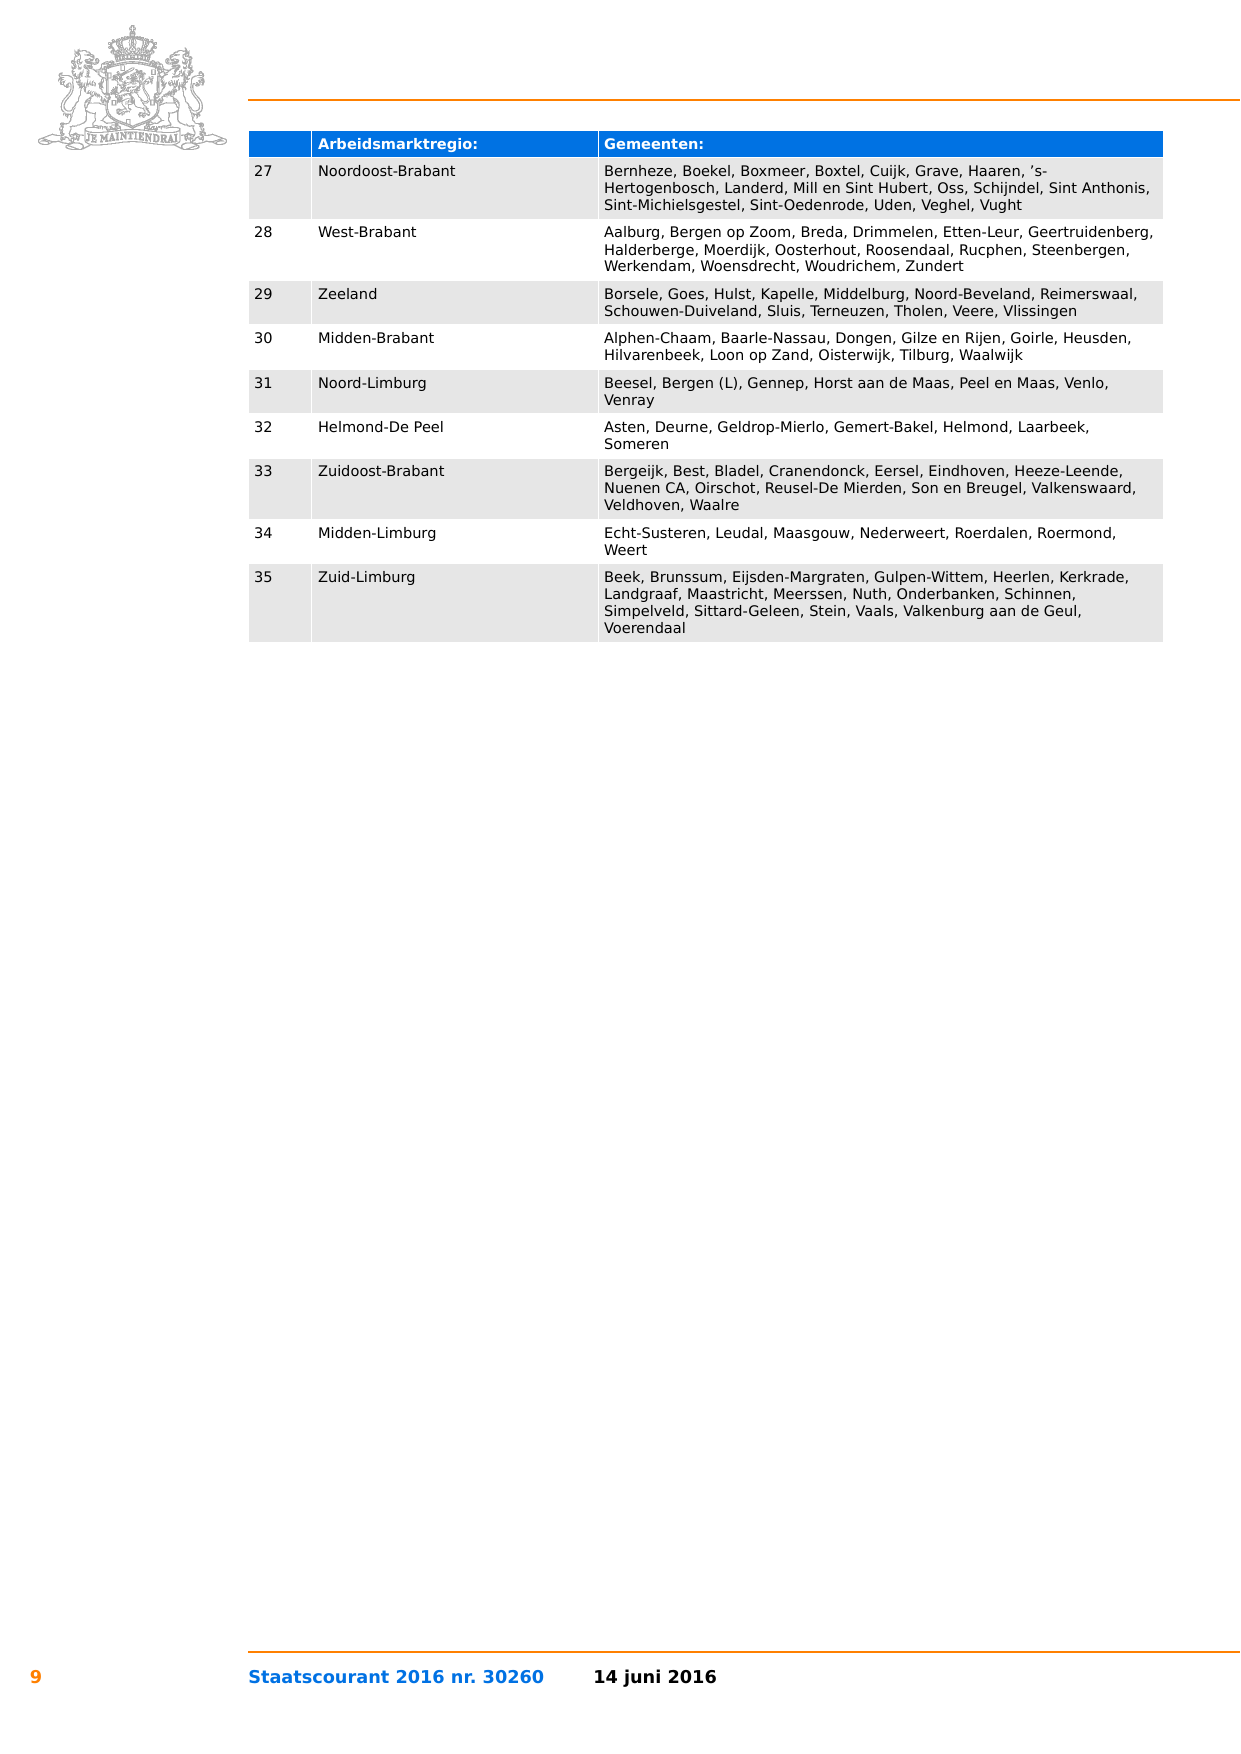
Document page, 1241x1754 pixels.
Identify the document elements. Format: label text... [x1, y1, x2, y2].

table_cell 35 [249, 564, 311, 642]
table_cell 28 [249, 220, 311, 280]
table_cell Bernheze, Boekel, Boxmeer, Boxtel, Cuijk, Grave, Haaren, ’s-Hertogenbosch, Landerd, Mill en Sint Hubert, Oss, Schijndel, Sint Anthonis, Sint-Michielsgestel, Sint-Oedenrode, Uden, Veghel, Vught [599, 158, 1163, 219]
table_cell 29 [249, 281, 311, 324]
table_cell Zuid-Limburg [312, 564, 598, 642]
table_cell 30 [249, 325, 311, 369]
table_header [249, 131, 311, 157]
table_cell Beek, Brunssum, Eijsden-Margraten, Gulpen-Wittem, Heerlen, Kerkrade, Landgraaf, Maastricht, Meerssen, Nuth, Onderbanken, Schinnen, Simpelveld, Sittard-Geleen, Stein, Vaals, Valkenburg aan de Geul, Voerendaal [599, 564, 1163, 642]
table_cell Noordoost-Brabant [312, 158, 598, 219]
table_cell Alphen-Chaam, Baarle-Nassau, Dongen, Gilze en Rijen, Goirle, Heusden, Hilvarenbeek, Loon op Zand, Oisterwijk, Tilburg, Waalwijk [599, 325, 1163, 369]
table_cell Helmond-De Peel [312, 414, 598, 457]
table_header Arbeidsmarktregio: [312, 131, 598, 157]
table_cell 31 [249, 370, 311, 413]
table_cell Midden-Limburg [312, 520, 598, 563]
table_header Gemeenten: [599, 131, 1163, 157]
table_cell Midden-Brabant [312, 325, 598, 369]
table_cell Beesel, Bergen (L), Gennep, Horst aan de Maas, Peel en Maas, Venlo, Venray [599, 370, 1163, 413]
table_cell Zuidoost-Brabant [312, 459, 598, 519]
table_cell 33 [249, 459, 311, 519]
table_cell 34 [249, 520, 311, 563]
table_cell Echt-Susteren, Leudal, Maasgouw, Nederweert, Roerdalen, Roermond, Weert [599, 520, 1163, 563]
table_cell Aalburg, Bergen op Zoom, Breda, Drimmelen, Etten-Leur, Geertruidenberg, Halderberge, Moerdijk, Oosterhout, Roosendaal, Rucphen, Steenbergen, Werkendam, Woensdrecht, Woudrichem, Zundert [599, 220, 1163, 280]
table_cell Borsele, Goes, Hulst, Kapelle, Middelburg, Noord-Beveland, Reimerswaal, Schouwen-Duiveland, Sluis, Terneuzen, Tholen, Veere, Vlissingen [599, 281, 1163, 324]
table_cell Noord-Limburg [312, 370, 598, 413]
table_cell 32 [249, 414, 311, 457]
table_cell Bergeijk, Best, Bladel, Cranendonck, Eersel, Eindhoven, Heeze-Leende, Nuenen CA, Oirschot, Reusel-De Mierden, Son en Breugel, Valkenswaard, Veldhoven, Waalre [599, 459, 1163, 519]
table_cell 27 [249, 158, 311, 219]
table_cell Zeeland [312, 281, 598, 324]
table_cell Asten, Deurne, Geldrop-Mierlo, Gemert-Bakel, Helmond, Laarbeek, Someren [599, 414, 1163, 457]
picture [38, 25, 227, 150]
table_cell West-Brabant [312, 220, 598, 280]
